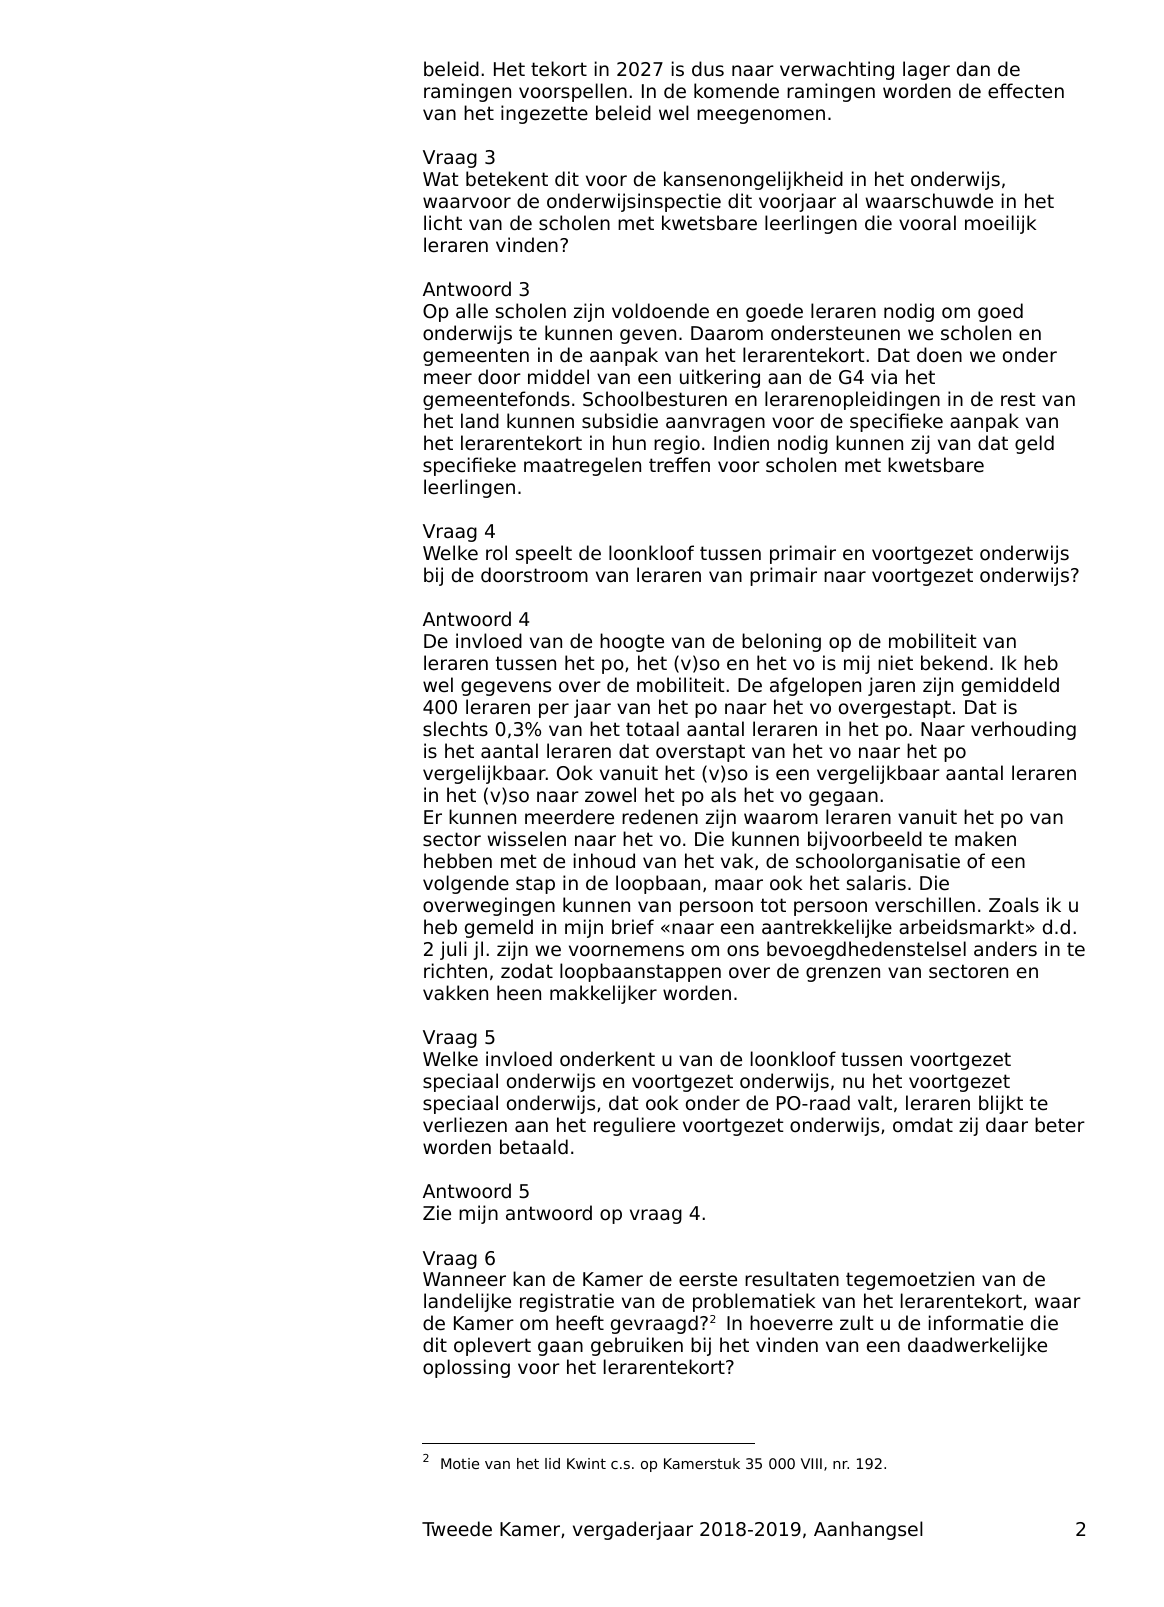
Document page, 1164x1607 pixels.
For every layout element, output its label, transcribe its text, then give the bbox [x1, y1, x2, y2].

text Vraag 5 [422, 1027, 1087, 1049]
text Zie mijn antwoord op vraag 4. [422, 1203, 1087, 1225]
text Welke rol speelt de loonkloof tussen primair en voortgezet onderwijs bij de doorstroom van leraren van primair naar voortgezet onderwijs? [422, 543, 1087, 587]
text Er kunnen meerdere redenen zijn waarom leraren vanuit het po van sector wisselen naar het vo. Die kunnen bijvoorbeeld te maken hebben met de inhoud van het vak, de schoolorganisatie of een volgende stap in de loopbaan, maar ook het salaris. Die overwegingen kunnen van persoon tot persoon verschillen. Zoals ik u heb gemeld in mijn brief «naar een aantrekkelijke arbeidsmarkt» d.d. 2 juli jl. zijn we voornemens om ons bevoegdhedenstelsel anders in te richten, zodat loopbaanstappen over de grenzen van sectoren en vakken heen makkelijker worden. [422, 807, 1087, 1005]
text Welke invloed onderkent u van de loonkloof tussen voortgezet speciaal onderwijs en voortgezet onderwijs, nu het voortgezet speciaal onderwijs, dat ook onder de PO-raad valt, leraren blijkt te verliezen aan het reguliere voortgezet onderwijs, omdat zij daar beter worden betaald. [422, 1049, 1087, 1159]
text Vraag 4 [422, 521, 1087, 543]
text Antwoord 5 [422, 1181, 1087, 1203]
text Vraag 6 [422, 1247, 1087, 1269]
text Op alle scholen zijn voldoende en goede leraren nodig om goed onderwijs te kunnen geven. Daarom ondersteunen we scholen en gemeenten in de aanpak van het lerarentekort. Dat doen we onder meer door middel van een uitkering aan de G4 via het gemeentefonds. Schoolbesturen en lerarenopleidingen in de rest van het land kunnen subsidie aanvragen voor de specifieke aanpak van het lerarentekort in hun regio. Indien nodig kunnen zij van dat geld specifieke maatregelen treffen voor scholen met kwetsbare leerlingen. [422, 301, 1087, 499]
text Antwoord 3 [422, 279, 1087, 301]
text Wanneer kan de Kamer de eerste resultaten tegemoetzien van de landelijke registratie van de problematiek van het lerarentekort, waar de Kamer om heeft gevraagd? In hoeverre zult u de informatie die dit oplevert gaan gebruiken bij het vinden van een daadwerkelijke oplossing voor het lerarentekort? [422, 1269, 1087, 1379]
text Wat betekent dit voor de kansenongelijkheid in het onderwijs, waarvoor de onderwijsinspectie dit voorjaar al waarschuwde in het licht van de scholen met kwetsbare leerlingen die vooral moeilijk leraren vinden? [422, 169, 1087, 257]
text De invloed van de hoogte van de beloning op de mobiliteit van leraren tussen het po, het (v)so en het vo is mij niet bekend. Ik heb wel gegevens over de mobiliteit. De afgelopen jaren zijn gemiddeld 400 leraren per jaar van het po naar het vo overgestapt. Dat is slechts 0,3% van het totaal aantal leraren in het po. Naar verhouding is het aantal leraren dat overstapt van het vo naar het po vergelijkbaar. Ook vanuit het (v)so is een vergelijkbaar aantal leraren in het (v)so naar zowel het po als het vo gegaan. [422, 631, 1087, 807]
text Vraag 3 [422, 147, 1087, 169]
text Antwoord 4 [422, 609, 1087, 631]
text beleid. Het tekort in 2027 is dus naar verwachting lager dan de ramingen voorspellen. In de komende ramingen worden de effecten van het ingezette beleid wel meegenomen. [422, 59, 1087, 125]
text Motie van het lid Kwint c.s. op Kamerstuk 35 000 VIII, nr. 192. [422, 1452, 1087, 1474]
